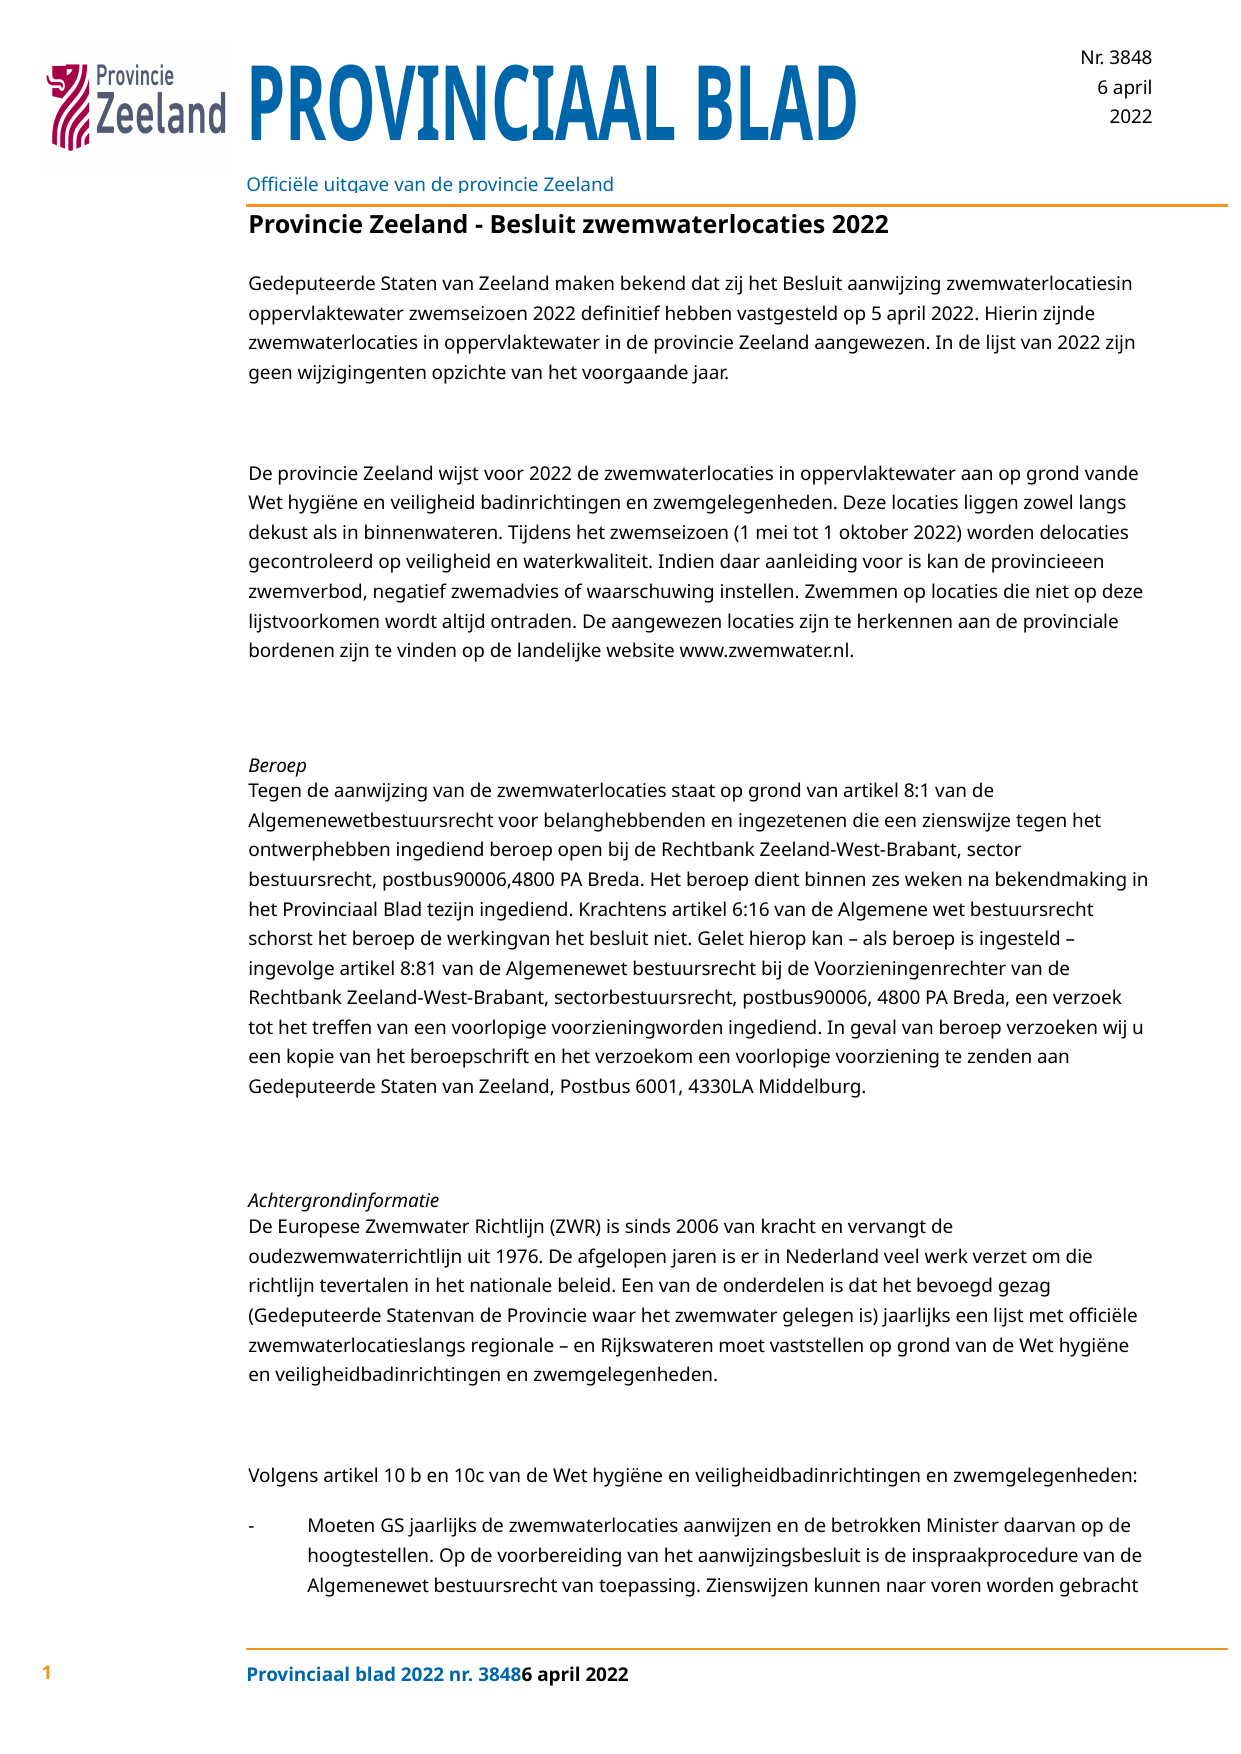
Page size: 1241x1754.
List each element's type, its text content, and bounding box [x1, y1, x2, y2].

picture [41, 47, 231, 172]
list Moeten GS jaarlijks de zwemwaterlocaties aanwijzen en de betrokken Minister daarvan op de hoogtestellen. Op de voorbereiding van het aanwijzingsbesluit is de inspraakprocedure van de Algemenewet bestuursrecht van toepassing. Zienswijzen kunnen naar voren worden gebracht [248, 1513, 1152, 1597]
text De provincie Zeeland wijst voor 2022 de zwemwaterlocaties in oppervlaktewater aan op grond vande Wet hygiëne en veiligheid badinrichtingen en zwemgelegenheden. Deze locaties liggen zowel langs dekust als in binnenwateren. Tijdens het zwemseizoen (1 mei tot 1 oktober 2022) worden delocaties gecontroleerd op veiligheid en waterkwaliteit. Indien daar aanleiding voor is kan de provincieeen zwemverbod, negatief zwemadvies of waarschuwing instellen. Zwemmen op locaties die niet op deze lijstvoorkomen wordt altijd ontraden. De aangewezen locaties zijn te herkennen aan de provinciale bordenen zijn te vinden op de landelijke website www.zwemwater.nl. [248, 460, 1152, 663]
text Gedeputeerde Staten van Zeeland maken bekend dat zij het Besluit aanwijzing zwemwaterlocatiesin oppervlaktewater zwemseizoen 2022 definitief hebben vastgesteld op 5 april 2022. Hierin zijnde zwemwaterlocaties in oppervlaktewater in de provincie Zeeland aangewezen. In de lijst van 2022 zijn geen wijzigingenten opzichte van het voorgaande jaar. [248, 270, 1152, 385]
text Volgens artikel 10 b en 10c van de Wet hygiëne en veiligheidbadinrichtingen en zwemgelegenheden: [248, 1462, 1152, 1488]
text Achtergrondinformatie [248, 1188, 1152, 1213]
text Tegen de aanwijzing van de zwemwaterlocaties staat op grond van artikel 8:1 van de Algemenewetbestuursrecht voor belanghebbenden en ingezetenen die een zienswijze tegen het ontwerphebben ingediend beroep open bij de Rechtbank Zeeland-West-Brabant, sector bestuursrecht, postbus90006,4800 PA Breda. Het beroep dient binnen zes weken na bekendmaking in het Provinciaal Blad tezijn ingediend. Krachtens artikel 6:16 van de Algemene wet bestuursrecht schorst het beroep de werkingvan het besluit niet. Gelet hierop kan – als beroep is ingesteld – ingevolge artikel 8:81 van de Algemenewet bestuursrecht bij de Voorzieningenrechter van de Rechtbank Zeeland-West-Brabant, sectorbestuursrecht, postbus90006, 4800 PA Breda, een verzoek tot het treffen van een voorlopige voorzieningworden ingediend. In geval van beroep verzoeken wij u een kopie van het beroepschrift en het verzoekom een voorlopige voorziening te zenden aan Gedeputeerde Staten van Zeeland, Postbus 6001, 4330LA Middelburg. [248, 777, 1152, 1099]
text Beroep [248, 752, 1152, 777]
text Provincie Zeeland - Besluit zwemwaterlocaties 2022 [248, 207, 1152, 241]
text De Europese Zwemwater Richtlijn (ZWR) is sinds 2006 van kracht en vervangt de oudezwemwaterrichtlijn uit 1976. De afgelopen jaren is er in Nederland veel werk verzet om die richtlijn tevertalen in het nationale beleid. Een van de onderdelen is dat het bevoegd gezag (Gedeputeerde Statenvan de Provincie waar het zwemwater gelegen is) jaarlijks een lijst met officiële zwemwaterlocatieslangs regionale – en Rijkswateren moet vaststellen op grond van de Wet hygiëne en veiligheidbadinrichtingen en zwemgelegenheden. [248, 1213, 1152, 1387]
